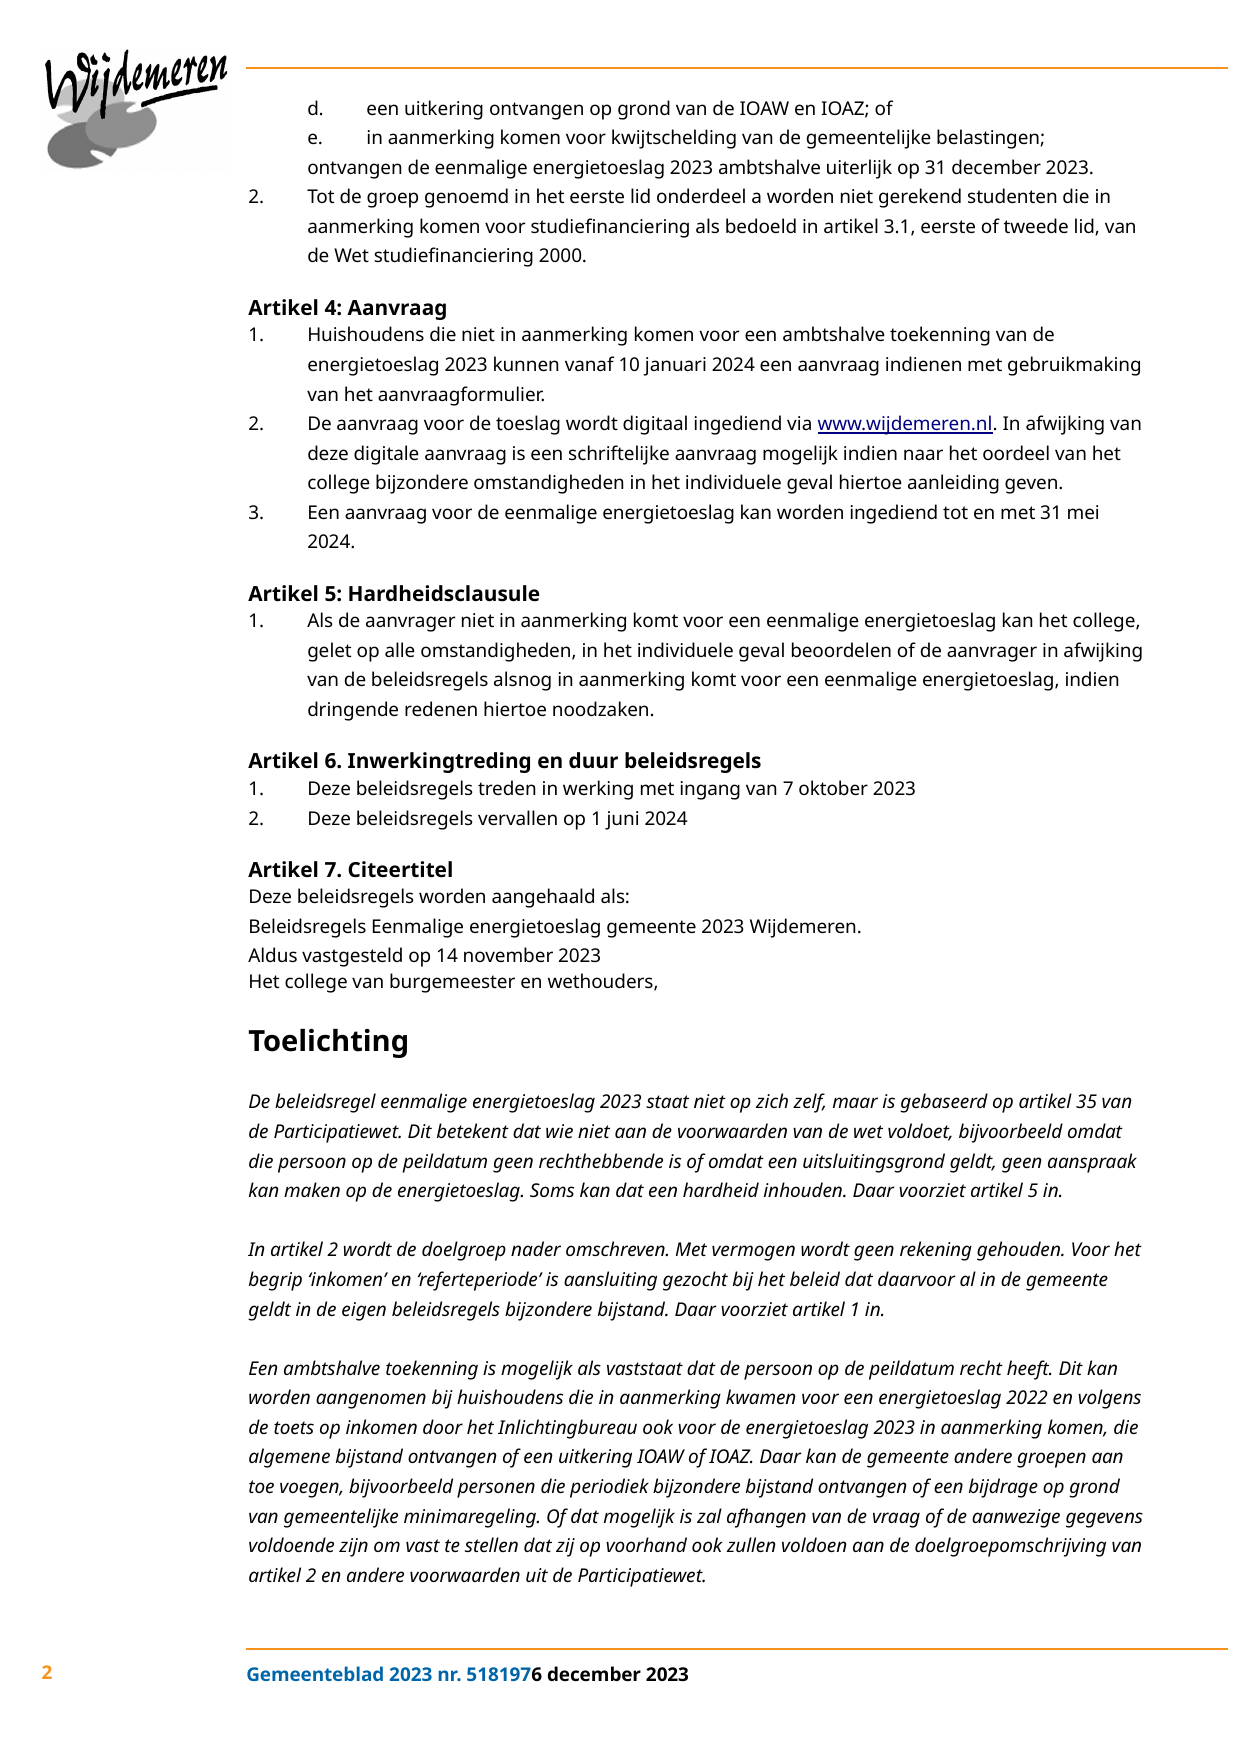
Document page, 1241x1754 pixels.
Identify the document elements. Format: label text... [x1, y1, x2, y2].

text Beleidsregels Eenmalige energietoeslag gemeente 2023 Wijdemeren. [248, 913, 1152, 939]
text Een ambtshalve toekenning is mogelijk als vaststaat dat de persoon op de peildatum recht heeft. Dit kan worden aangenomen bij huishoudens die in aanmerking kwamen voor een energietoeslag 2022 en volgens de toets op inkomen door het Inlichtingbureau ook voor de energietoeslag 2023 in aanmerking komen, die algemene bijstand ontvangen of een uitkering IOAW of IOAZ. Daar kan de gemeente andere groepen aan toe voegen, bijvoorbeeld personen die periodiek bijzondere bijstand ontvangen of een bijdrage op grond van gemeentelijke minimaregeling. Of dat mogelijk is zal afhangen van de vraag of de aanwezige gegevens voldoende zijn om vast te stellen dat zij op voorhand ook zullen voldoen aan de doelgroepomschrijving van artikel 2 en andere voorwaarden uit de Participatiewet. [248, 1355, 1152, 1588]
list ontvangen de eenmalige energietoeslag 2023 ambtshalve uiterlijk op 31 december 2023. [248, 154, 1152, 180]
list Tot de groep genoemd in het eerste lid onderdeel a worden niet gerekend studenten die in aanmerking komen voor studiefinanciering als bedoeld in artikel 3.1, eerste of tweede lid, van de Wet studiefinanciering 2000. [248, 183, 1152, 268]
list De aanvraag voor de toeslag wordt digitaal ingediend via www.wijdemeren.nl. In afwijking van deze digitale aanvraag is een schriftelijke aanvraag mogelijk indien naar het oordeel van het college bijzondere omstandigheden in het individuele geval hiertoe aanleiding geven. [248, 410, 1152, 495]
list een uitkering ontvangen op grond van de IOAW en IOAZ; of [307, 95, 1152, 121]
list in aanmerking komen voor kwijtschelding van de gemeentelijke belastingen; [307, 124, 1152, 150]
text In artikel 2 wordt de doelgroep nader omschreven. Met vermogen wordt geen rekening gehouden. Voor het begrip ‘inkomen’ en ‘referteperiode’ is aansluiting gezocht bij het beleid dat daarvoor al in de gemeente geldt in de eigen beleidsregels bijzondere bijstand. Daar voorziet artikel 1 in. [248, 1237, 1152, 1322]
picture [41, 47, 231, 172]
list Als de aanvrager niet in aanmerking komt voor een eenmalige energietoeslag kan het college, gelet op alle omstandigheden, in het individuele geval beoordelen of de aanvrager in afwijking van de beleidsregels alsnog in aanmerking komt voor een eenmalige energietoeslag, indien dringende redenen hiertoe noodzaken. [248, 607, 1152, 722]
list Deze beleidsregels treden in werking met ingang van 7 oktober 2023 [248, 775, 1152, 801]
text Artikel 7. Citeertitel [248, 855, 1152, 883]
text Artikel 6. Inwerkingtreding en duur beleidsregels [248, 747, 1152, 775]
list Deze beleidsregels vervallen op 1 juni 2024 [248, 805, 1152, 830]
text Artikel 4: Aanvraag [248, 293, 1152, 322]
list Een aanvraag voor de eenmalige energietoeslag kan worden ingediend tot en met 31 mei 2024. [248, 499, 1152, 554]
text De beleidsregel eenmalige energietoeslag 2023 staat niet op zich zelf, maar is gebaseerd op artikel 35 van de Participatiewet. Dit betekent dat wie niet aan de voorwaarden van de wet voldoet, bijvoorbeeld omdat die persoon op de peildatum geen rechthebbende is of omdat een uitsluitingsgrond geldt, geen aanspraak kan maken op de energietoeslag. Soms kan dat een hardheid inhouden. Daar voorziet artikel 5 in. [248, 1089, 1152, 1203]
text Toelichting [248, 1020, 1152, 1059]
text Artikel 5: Hardheidsclausule [248, 579, 1152, 607]
text Het college van burgemeester en wethouders, [248, 968, 1152, 994]
text Aldus vastgesteld op 14 november 2023 [248, 943, 1152, 968]
list Huishoudens die niet in aanmerking komen voor een ambtshalve toekenning van de energietoeslag 2023 kunnen vanaf 10 januari 2024 een aanvraag indienen met gebruikmaking van het aanvraagformulier. [248, 322, 1152, 406]
text Deze beleidsregels worden aangehaald als: [248, 883, 1152, 909]
